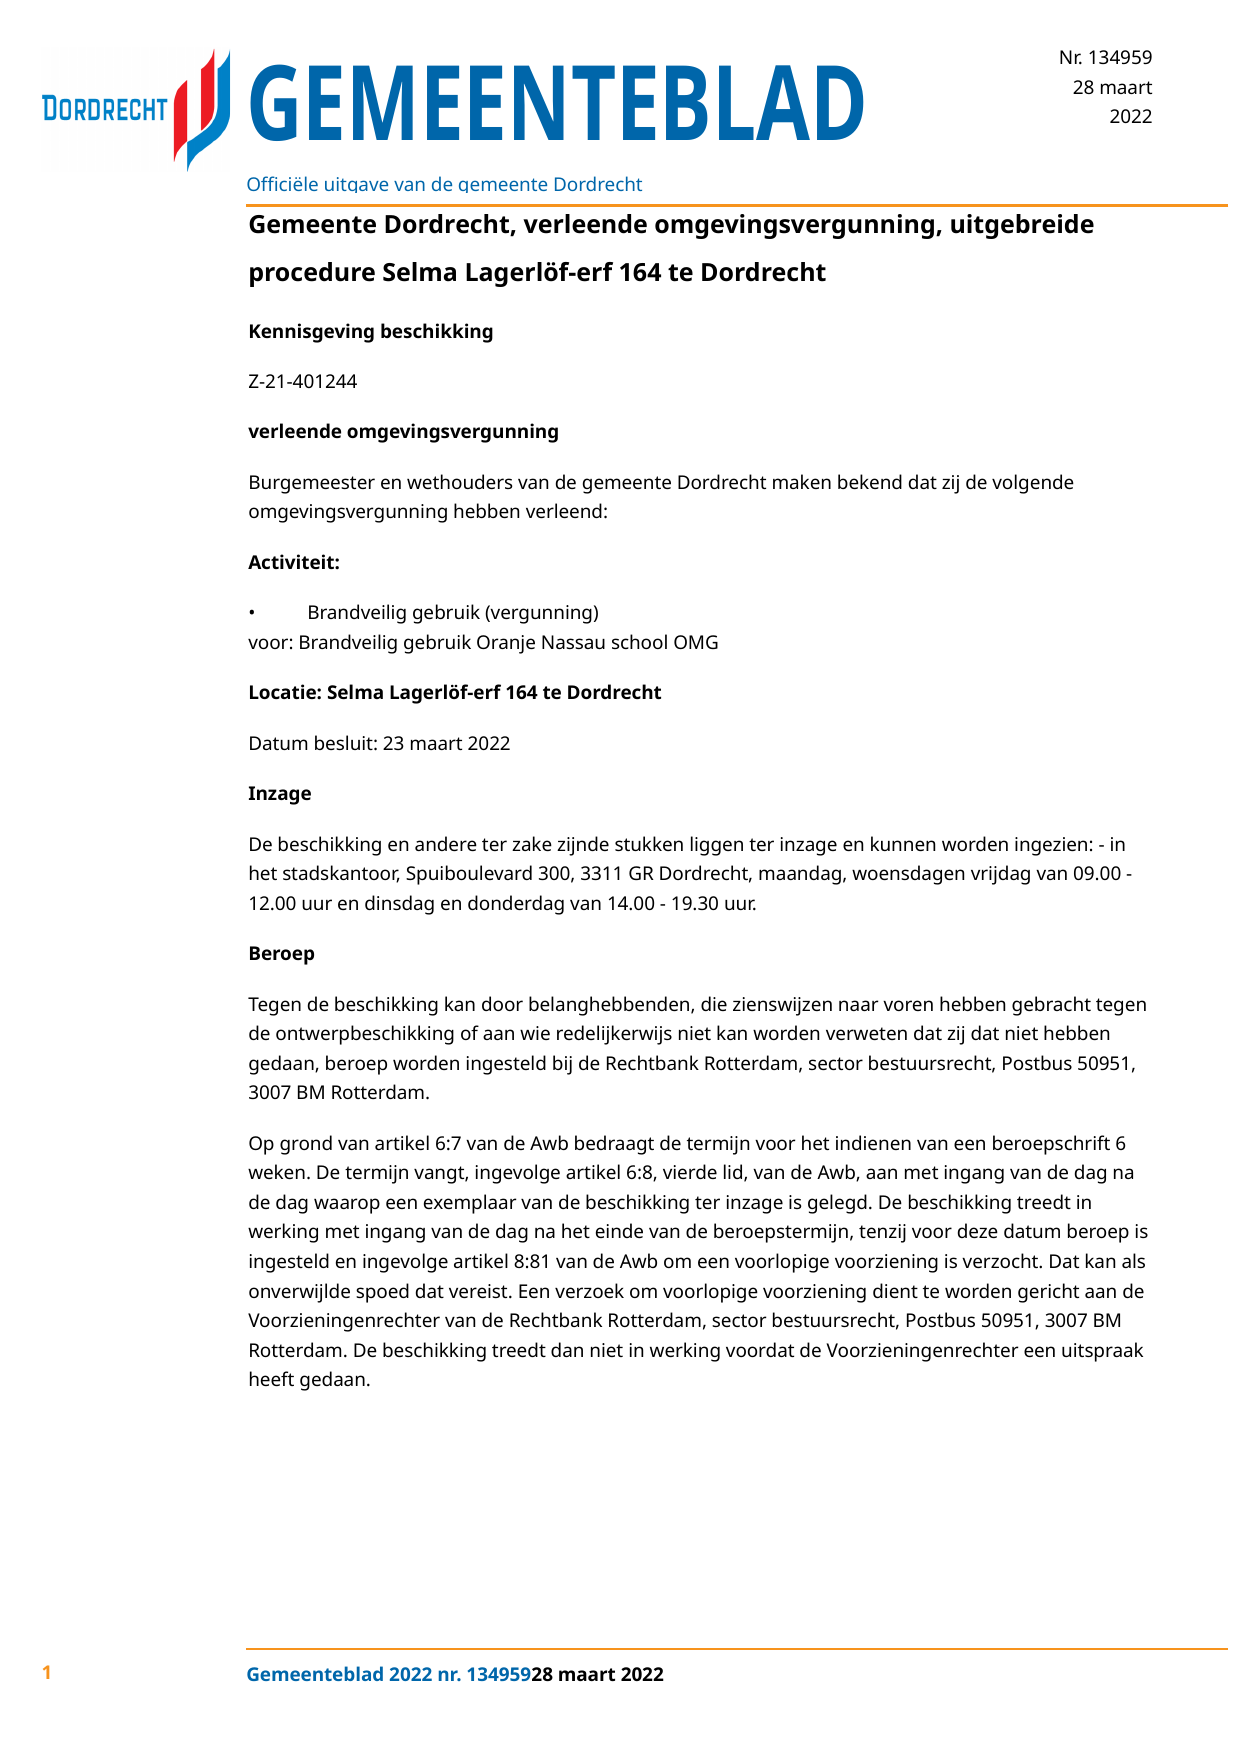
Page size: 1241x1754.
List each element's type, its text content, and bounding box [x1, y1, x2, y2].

text Beroep [248, 940, 1152, 966]
text Locatie: Selma Lagerlöf-erf 164 te Dordrecht [248, 679, 1152, 705]
text Burgemeester en wethouders van de gemeente Dordrecht maken bekend dat zij de volgende omgevingsvergunning hebben verleend: [248, 469, 1152, 524]
list Brandveilig gebruik (vergunning) [248, 599, 1152, 625]
text Inzage [248, 780, 1152, 806]
text Datum besluit: 23 maart 2022 [248, 730, 1152, 756]
text Gemeente Dordrecht, verleende omgevingsvergunning, uitgebreide procedure Selma Lagerlöf-erf 164 te Dordrecht [248, 207, 1152, 288]
text Kennisgeving beschikking [248, 318, 1152, 344]
picture [41, 47, 231, 172]
text verleende omgevingsvergunning [248, 419, 1152, 444]
text Tegen de beschikking kan door belanghebbenden, die zienswijzen naar voren hebben gebracht tegen de ontwerpbeschikking of aan wie redelijkerwijs niet kan worden verweten dat zij dat niet hebben gedaan, beroep worden ingesteld bij de Rechtbank Rotterdam, sector bestuursrecht, Postbus 50951, 3007 BM Rotterdam. [248, 991, 1152, 1105]
text De beschikking en andere ter zake zijnde stukken liggen ter inzage en kunnen worden ingezien: - in het stadskantoor, Spuiboulevard 300, 3311 GR Dordrecht, maandag, woensdagen vrijdag van 09.00 - 12.00 uur en dinsdag en donderdag van 14.00 - 19.30 uur. [248, 831, 1152, 916]
text Activiteit: [248, 549, 1152, 575]
text voor: Brandveilig gebruik Oranje Nassau school OMG [248, 629, 1152, 655]
text Op grond van artikel 6:7 van de Awb bedraagt de termijn voor het indienen van een beroepschrift 6 weken. De termijn vangt, ingevolge artikel 6:8, vierde lid, van de Awb, aan met ingang van de dag na de dag waarop een exemplaar van de beschikking ter inzage is gelegd. De beschikking treedt in werking met ingang van de dag na het einde van de beroepstermijn, tenzij voor deze datum beroep is ingesteld en ingevolge artikel 8:81 van de Awb om een voorlopige voorziening is verzocht. Dat kan als onverwijlde spoed dat vereist. Een verzoek om voorlopige voorziening dient te worden gericht aan de Voorzieningenrechter van de Rechtbank Rotterdam, sector bestuursrecht, Postbus 50951, 3007 BM Rotterdam. De beschikking treedt dan niet in werking voordat de Voorzieningenrechter een uitspraak heeft gedaan. [248, 1130, 1152, 1392]
text Z-21-401244 [248, 368, 1152, 394]
